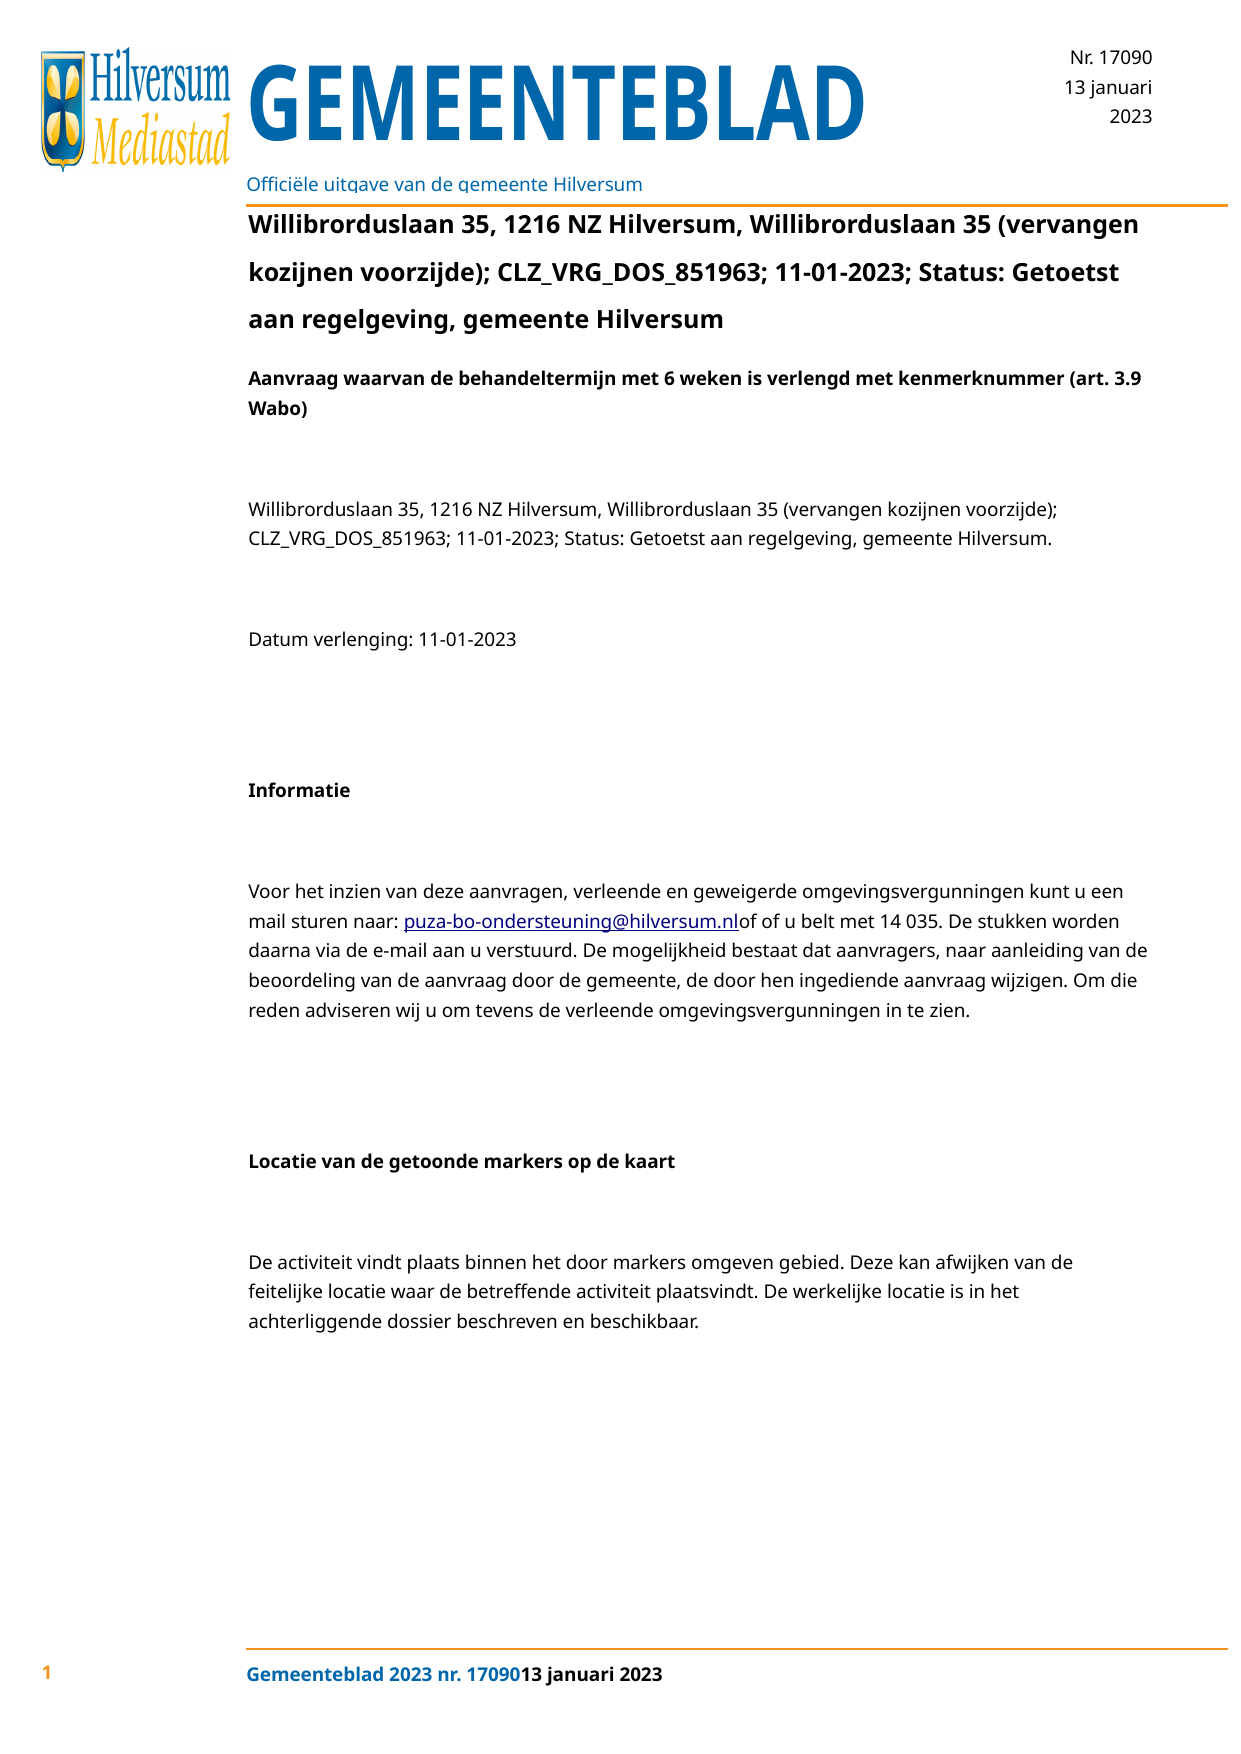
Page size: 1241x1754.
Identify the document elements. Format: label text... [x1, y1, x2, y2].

text Locatie van de getoonde markers op de kaart [248, 1148, 1152, 1174]
text Datum verlenging: 11-01-2023 [248, 626, 1152, 652]
text Voor het inzien van deze aanvragen, verleende en geweigerde omgevingsvergunningen kunt u een mail sturen naar: puza-bo-ondersteuning@hilversum.nlof of u belt met 14 035. De stukken worden daarna via de e-mail aan u verstuurd. De mogelijkheid bestaat dat aanvragers, naar aanleiding van de beoordeling van de aanvraag door de gemeente, de door hen ingediende aanvraag wijzigen. Om die reden adviseren wij u om tevens de verleende omgevingsvergunningen in te zien. [248, 878, 1152, 1022]
text Willibrorduslaan 35, 1216 NZ Hilversum, Willibrorduslaan 35 (vervangen kozijnen voorzijde); CLZ_VRG_DOS_851963; 11-01-2023; Status: Getoetst aan regelgeving, gemeente Hilversum [248, 207, 1152, 336]
text Willibrorduslaan 35, 1216 NZ Hilversum, Willibrorduslaan 35 (vervangen kozijnen voorzijde); CLZ_VRG_DOS_851963; 11-01-2023; Status: Getoetst aan regelgeving, gemeente Hilversum. [248, 496, 1152, 551]
picture [41, 47, 231, 172]
text Informatie [248, 778, 1152, 803]
text De activiteit vindt plaats binnen het door markers omgeven gebied. Deze kan afwijken van de feitelijke locatie waar de betreffende activiteit plaatsvindt. De werkelijke locatie is in het achterliggende dossier beschreven en beschikbaar. [248, 1249, 1152, 1334]
text Aanvraag waarvan de behandeltermijn met 6 weken is verlengd met kenmerknummer (art. 3.9 Wabo) [248, 366, 1152, 421]
